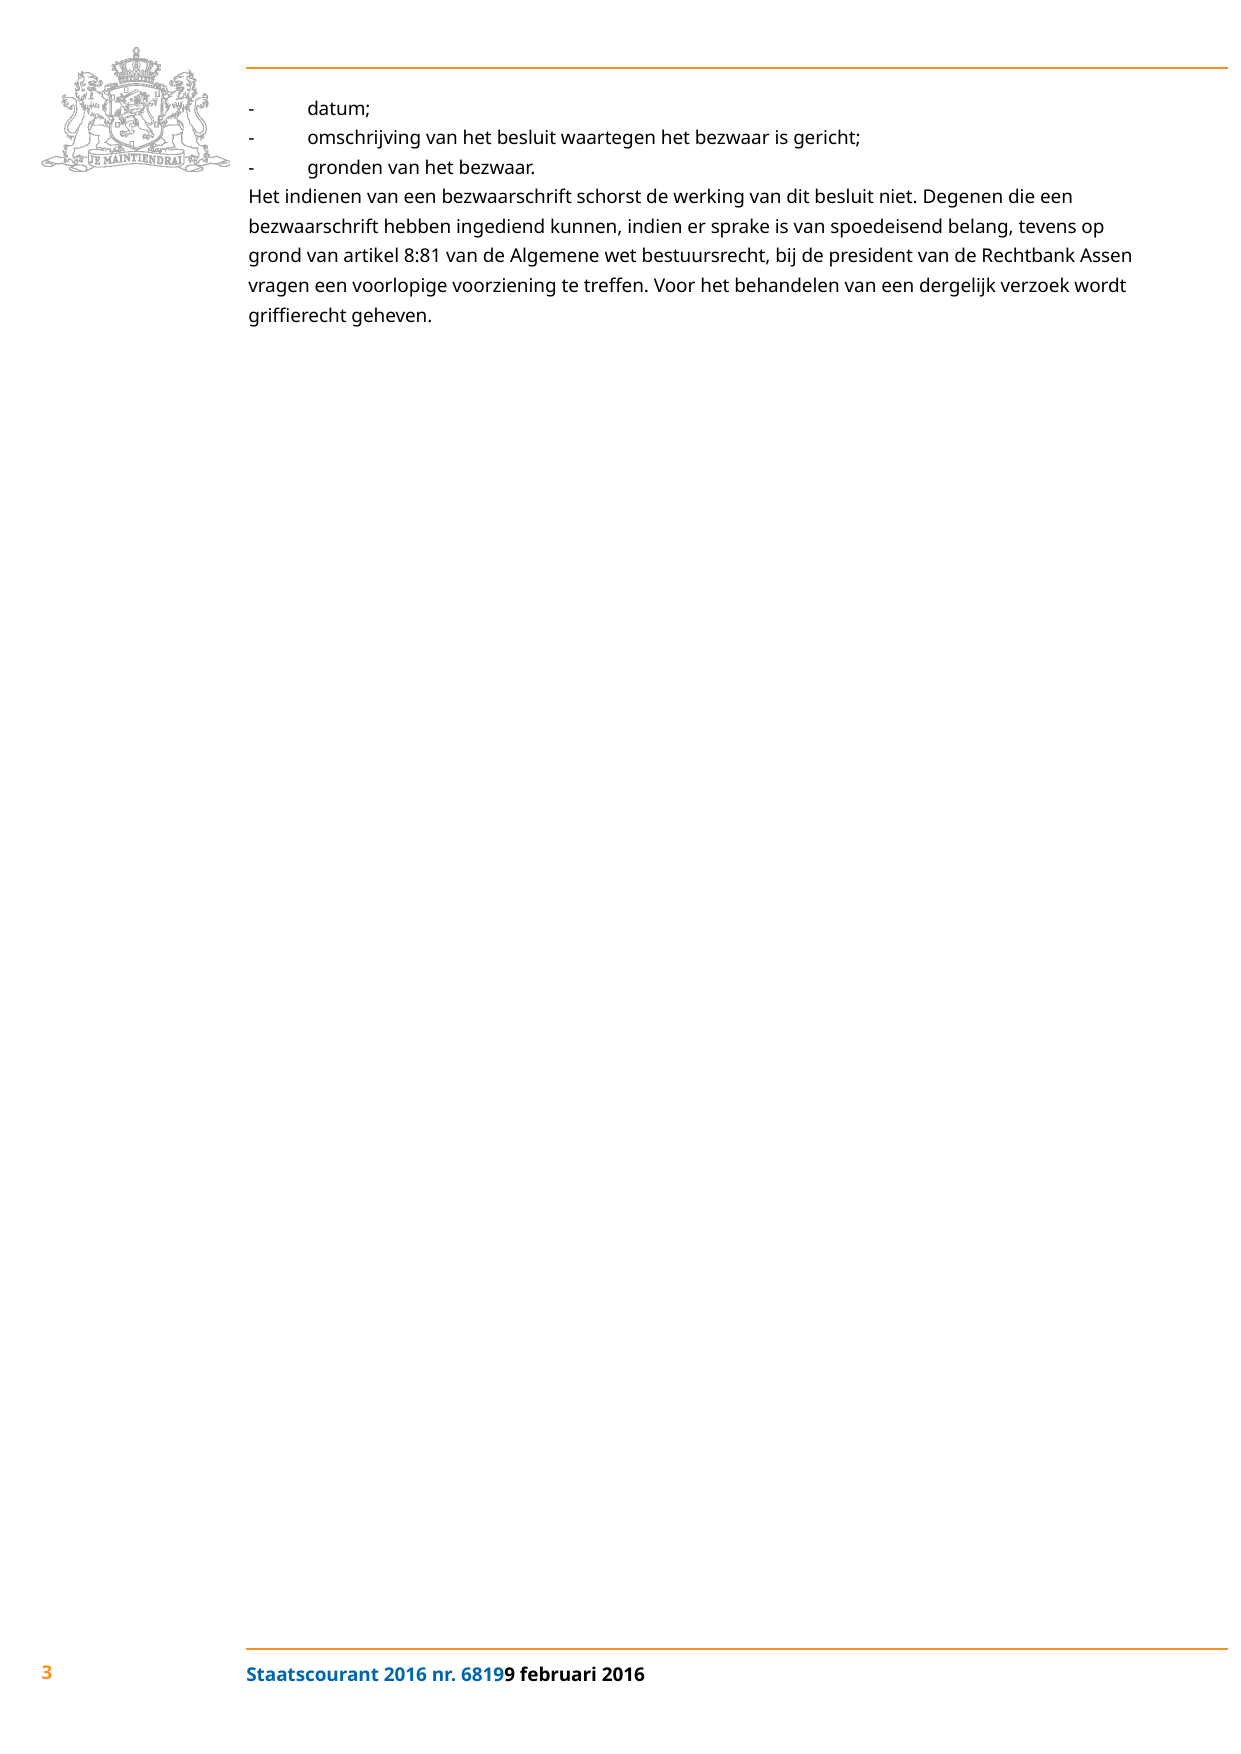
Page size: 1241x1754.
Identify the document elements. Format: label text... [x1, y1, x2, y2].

list omschrijving van het besluit waartegen het bezwaar is gericht; [248, 124, 1152, 150]
picture [41, 47, 231, 172]
list gronden van het bezwaar. [248, 154, 1152, 180]
text Het indienen van een bezwaarschrift schorst de werking van dit besluit niet. Degenen die een bezwaarschrift hebben ingediend kunnen, indien er sprake is van spoedeisend belang, tevens op grond van artikel 8:81 van de Algemene wet bestuursrecht, bij de president van de Rechtbank Assen vragen een voorlopige voorziening te treffen. Voor het behandelen van een dergelijk verzoek wordt griffierecht geheven. [248, 183, 1152, 328]
list datum; [248, 95, 1152, 121]
